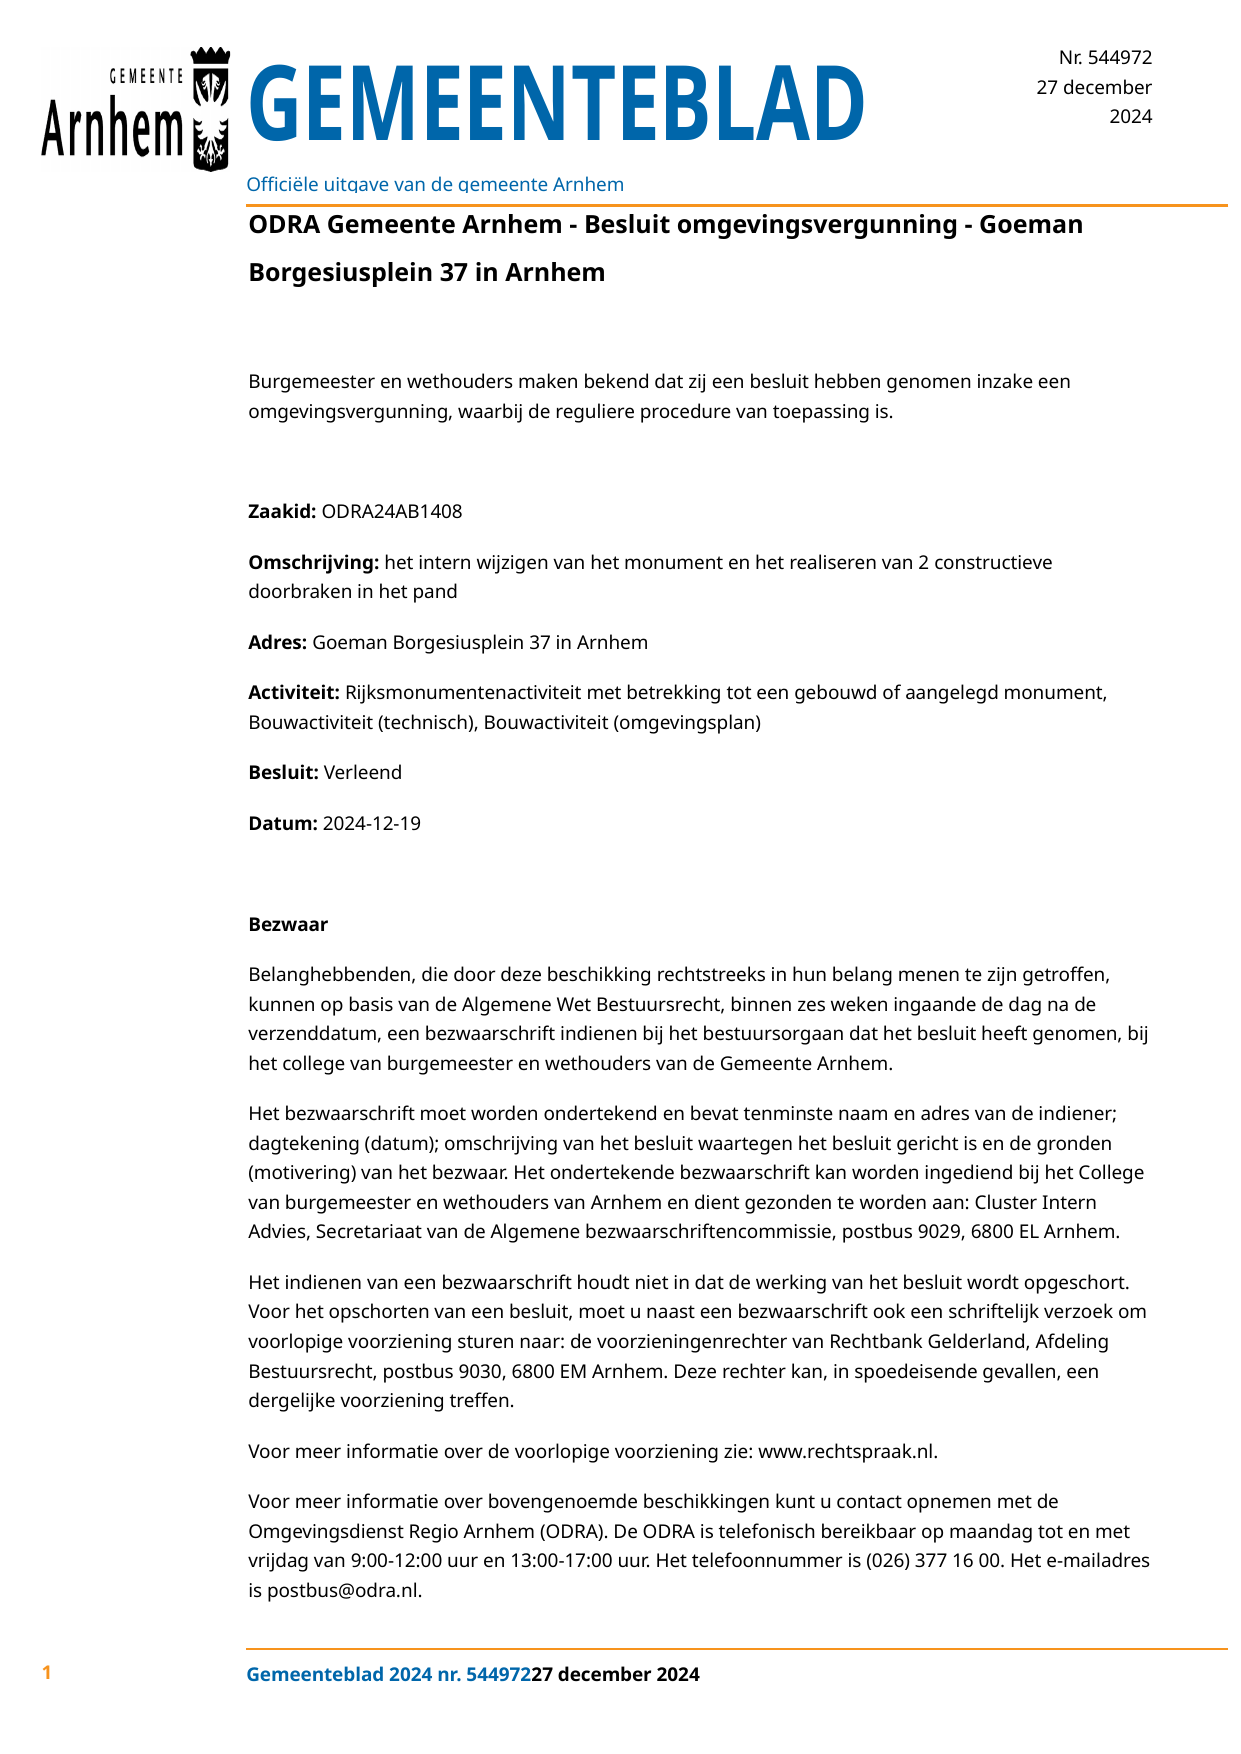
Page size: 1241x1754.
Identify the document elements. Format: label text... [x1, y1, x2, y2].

text Zaakid: ODRA24AB1408 [248, 499, 1152, 524]
text Bezwaar [248, 911, 1152, 937]
text Burgemeester en wethouders maken bekend dat zij een besluit hebben genomen inzake een omgevingsvergunning, waarbij de reguliere procedure van toepassing is. [248, 368, 1152, 424]
text Het indienen van een bezwaarschrift houdt niet in dat de werking van het besluit wordt opgeschort. Voor het opschorten van een besluit, moet u naast een bezwaarschrift ook een schriftelijk verzoek om voorlopige voorziening sturen naar: de voorzieningenrechter van Rechtbank Gelderland, Afdeling Bestuursrecht, postbus 9030, 6800 EM Arnhem. Deze rechter kan, in spoedeisende gevallen, een dergelijke voorziening treffen. [248, 1269, 1152, 1413]
picture [41, 47, 231, 172]
text Het bezwaarschrift moet worden ondertekend en bevat tenminste naam en adres van de indiener; dagtekening (datum); omschrijving van het besluit waartegen het besluit gericht is en de gronden (motivering) van het bezwaar. Het ondertekende bezwaarschrift kan worden ingediend bij het College van burgemeester en wethouders van Arnhem en dient gezonden te worden aan: Cluster Intern Advies, Secretariaat van de Algemene bezwaarschriftencommissie, postbus 9029, 6800 EL Arnhem. [248, 1100, 1152, 1244]
text Activiteit: Rijksmonumentenactiviteit met betrekking tot een gebouwd of aangelegd monument, Bouwactiviteit (technisch), Bouwactiviteit (omgevingsplan) [248, 679, 1152, 735]
text Datum: 2024-12-19 [248, 810, 1152, 836]
text Adres: Goeman Borgesiusplein 37 in Arnhem [248, 629, 1152, 655]
text Besluit: Verleend [248, 759, 1152, 785]
text Voor meer informatie over bovengenoemde beschikkingen kunt u contact opnemen met de Omgevingsdienst Regio Arnhem (ODRA). De ODRA is telefonisch bereikbaar op maandag tot en met vrijdag van 9:00-12:00 uur en 13:00-17:00 uur. Het telefoonnummer is (026) 377 16 00. Het e-mailadres is postbus@odra.nl. [248, 1488, 1152, 1603]
text Belanghebbenden, die door deze beschikking rechtstreeks in hun belang menen te zijn getroffen, kunnen op basis van de Algemene Wet Bestuursrecht, binnen zes weken ingaande de dag na de verzenddatum, een bezwaarschrift indienen bij het bestuursorgaan dat het besluit heeft genomen, bij het college van burgemeester en wethouders van de Gemeente Arnhem. [248, 961, 1152, 1076]
text Omschrijving: het intern wijzigen van het monument en het realiseren van 2 constructieve doorbraken in het pand [248, 549, 1152, 604]
text ODRA Gemeente Arnhem - Besluit omgevingsvergunning - Goeman Borgesiusplein 37 in Arnhem [248, 207, 1152, 288]
text Voor meer informatie over de voorlopige voorziening zie: www.rechtspraak.nl. [248, 1438, 1152, 1464]
